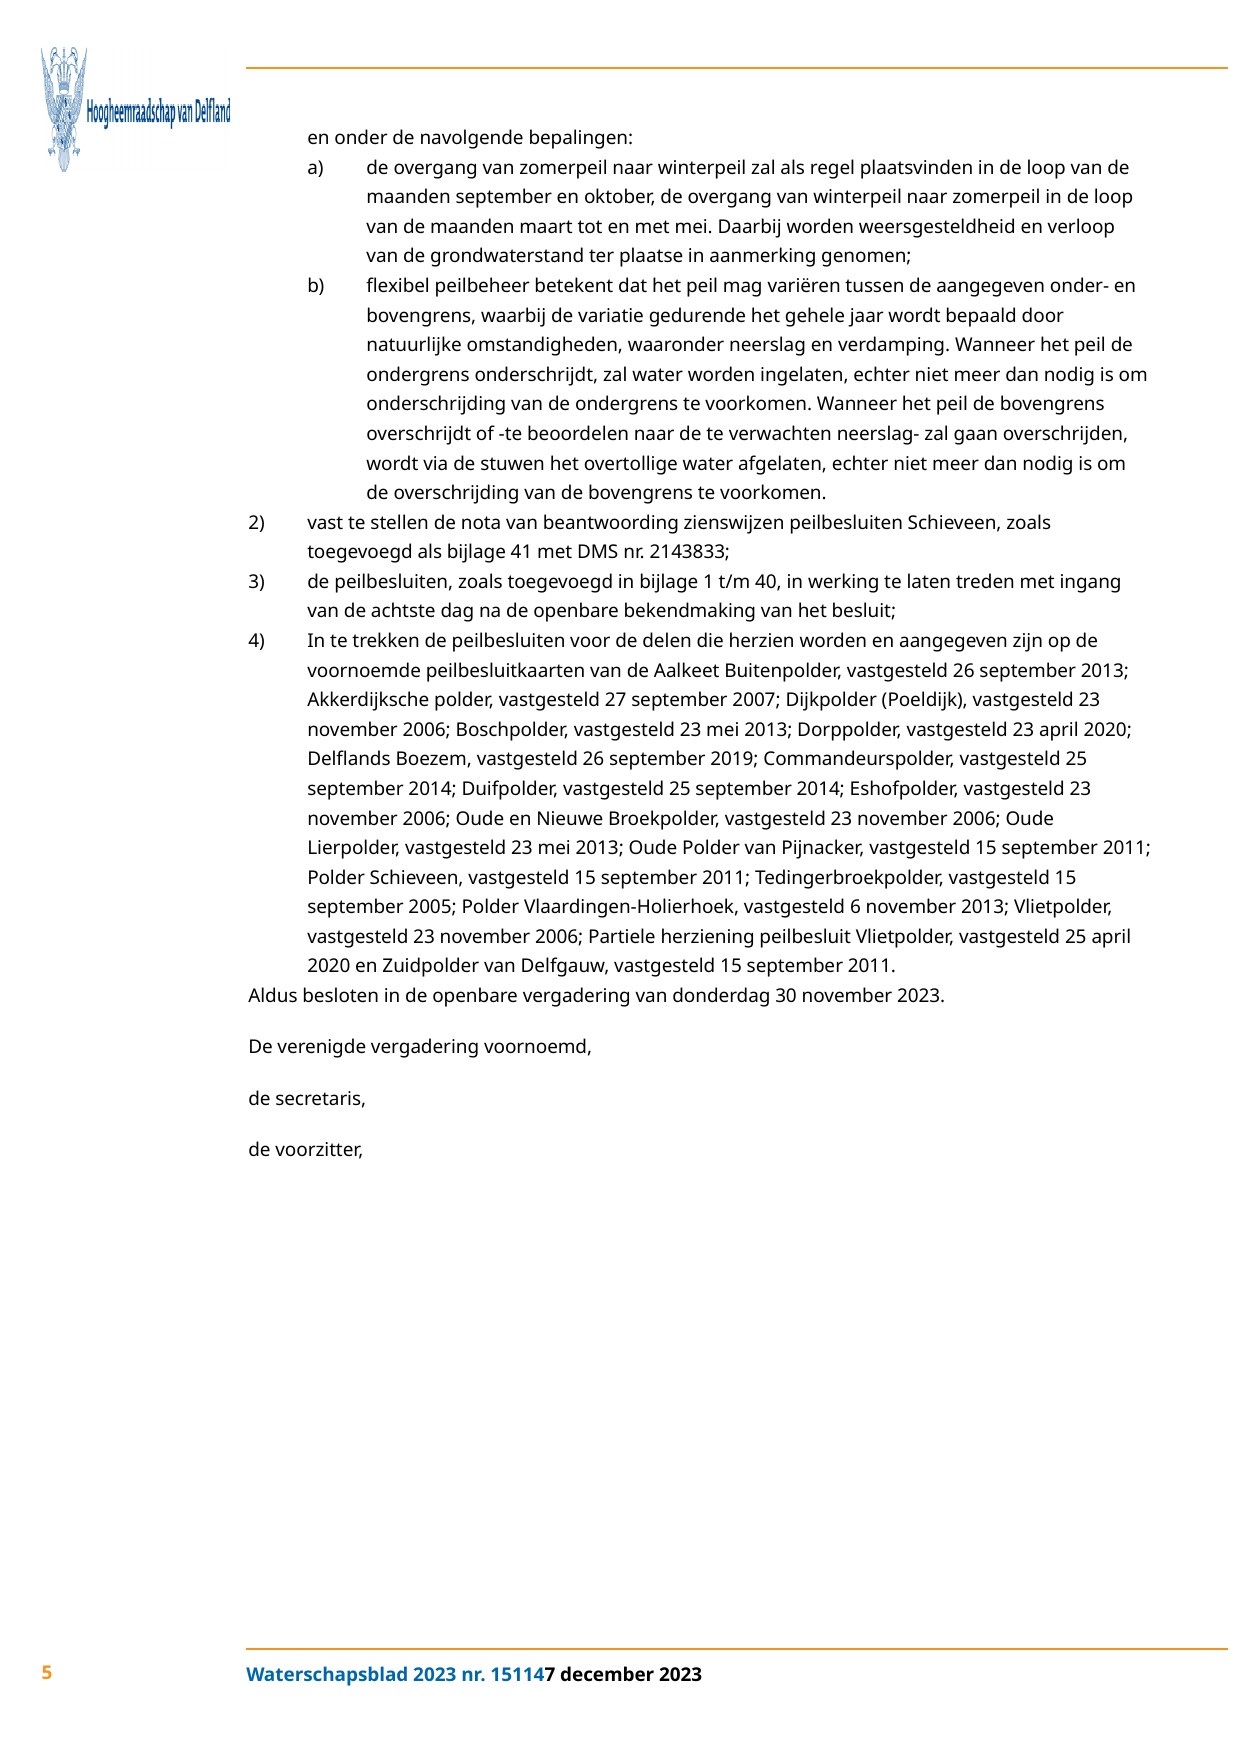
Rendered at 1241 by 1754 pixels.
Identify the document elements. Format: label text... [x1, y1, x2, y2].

text De verenigde vergadering voornoemd, [248, 1034, 1152, 1059]
text Aldus besloten in de openbare vergadering van donderdag 30 november 2023. [248, 982, 1152, 1008]
text de secretaris, [248, 1085, 1152, 1111]
list de peilbesluiten, zoals toegevoegd in bijlage 1 t/m 40, in werking te laten treden met ingang van de achtste dag na de openbare bekendmaking van het besluit; [248, 568, 1152, 623]
list vast te stellen de nota van beantwoording zienswijzen peilbesluiten Schieveen, zoals toegevoegd als bijlage 41 met DMS nr. 2143833; [248, 509, 1152, 564]
text de voorzitter, [248, 1137, 1152, 1162]
list In te trekken de peilbesluiten voor de delen die herzien worden en aangegeven zijn op de voornoemde peilbesluitkaarten van de Aalkeet Buitenpolder, vastgesteld 26 september 2013; Akkerdijksche polder, vastgesteld 27 september 2007; Dijkpolder (Poeldijk), vastgesteld 23 november 2006; Boschpolder, vastgesteld 23 mei 2013; Dorppolder, vastgesteld 23 april 2020; Delflands Boezem, vastgesteld 26 september 2019; Commandeurspolder, vastgesteld 25 september 2014; Duifpolder, vastgesteld 25 september 2014; Eshofpolder, vastgesteld 23 november 2006; Oude en Nieuwe Broekpolder, vastgesteld 23 november 2006; Oude Lierpolder, vastgesteld 23 mei 2013; Oude Polder van Pijnacker, vastgesteld 15 september 2011; Polder Schieveen, vastgesteld 15 september 2011; Tedingerbroekpolder, vastgesteld 15 september 2005; Polder Vlaardingen-Holierhoek, vastgesteld 6 november 2013; Vlietpolder, vastgesteld 23 november 2006; Partiele herziening peilbesluit Vlietpolder, vastgesteld 25 april 2020 en Zuidpolder van Delfgauw, vastgesteld 15 september 2011. [248, 627, 1152, 978]
list de overgang van zomerpeil naar winterpeil zal als regel plaatsvinden in de loop van de maanden september en oktober, de overgang van winterpeil naar zomerpeil in de loop van de maanden maart tot en met mei. Daarbij worden weersgesteldheid en verloop van de grondwaterstand ter plaatse in aanmerking genomen; [307, 154, 1152, 268]
list flexibel peilbeheer betekent dat het peil mag variëren tussen de aangegeven onder- en bovengrens, waarbij de variatie gedurende het gehele jaar wordt bepaald door natuurlijke omstandigheden, waaronder neerslag en verdamping. Wanneer het peil de ondergrens onderschrijdt, zal water worden ingelaten, echter niet meer dan nodig is om onderschrijding van de ondergrens te voorkomen. Wanneer het peil de bovengrens overschrijdt of -te beoordelen naar de te verwachten neerslag- zal gaan overschrijden, wordt via de stuwen het overtollige water afgelaten, echter niet meer dan nodig is om de overschrijding van de bovengrens te voorkomen. [307, 272, 1152, 505]
list en onder de navolgende bepalingen: [248, 124, 1152, 150]
picture [41, 47, 231, 172]
